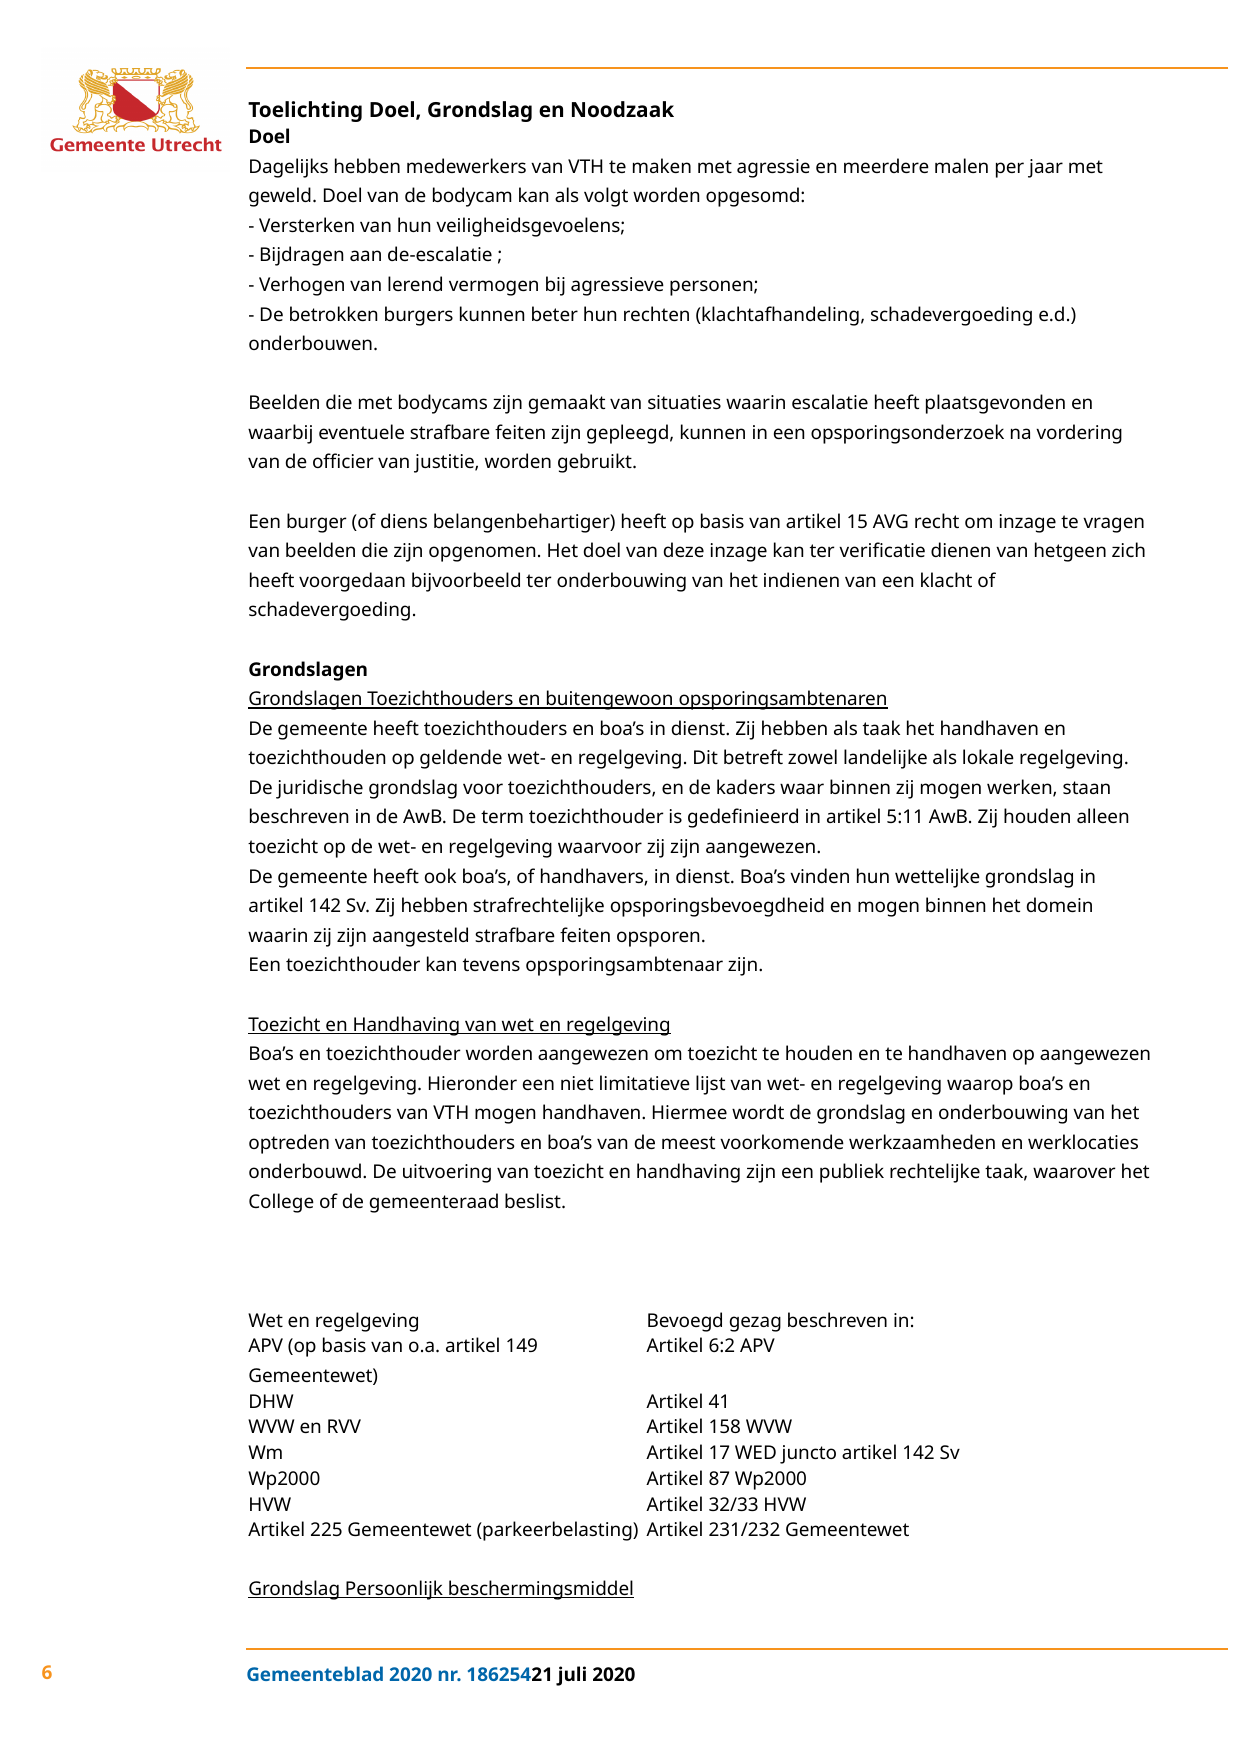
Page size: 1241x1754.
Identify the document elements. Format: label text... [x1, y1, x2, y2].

table_cell Artikel 225 Gemeentewet (parkeerbelasting) [248, 1516, 646, 1542]
picture [41, 47, 231, 172]
text Toelichting Doel, Grondslag en Noodzaak [248, 95, 1152, 123]
table_cell DHW [248, 1388, 646, 1413]
text Beelden die met bodycams zijn gemaakt van situaties waarin escalatie heeft plaatsgevonden en waarbij eventuele strafbare feiten zijn gepleegd, kunnen in een opsporingsonderzoek na vordering van de officier van justitie, worden gebruikt. [248, 389, 1152, 474]
text Doel [248, 123, 1152, 149]
text - Versterken van hun veiligheidsgevoelens; [248, 212, 1152, 238]
table_cell Wm [248, 1439, 646, 1465]
table_cell Artikel 158 WVW [646, 1414, 1152, 1439]
table_cell Artikel 41 [646, 1388, 1152, 1413]
text De gemeente heeft ook boa’s, of handhavers, in dienst. Boa’s vinden hun wettelijke grondslag in artikel 142 Sv. Zij hebben strafrechtelijke opsporingsbevoegdheid en mogen binnen het domein waarin zij zijn aangesteld strafbare feiten opsporen. [248, 863, 1152, 948]
table_cell Artikel 6:2 APV [646, 1333, 1152, 1388]
table_cell Artikel 231/232 Gemeentewet [646, 1516, 1152, 1542]
table_cell Wp2000 [248, 1465, 646, 1491]
table_cell Artikel 32/33 HVW [646, 1491, 1152, 1516]
text - De betrokken burgers kunnen beter hun rechten (klachtafhandeling, schadevergoeding e.d.) onderbouwen. [248, 301, 1152, 356]
table_cell APV (op basis van o.a. artikel 149 Gemeentewet) [248, 1333, 646, 1388]
text - Verhogen van lerend vermogen bij agressieve personen; [248, 271, 1152, 297]
table_cell WVW en RVV [248, 1414, 646, 1439]
table_cell Artikel 17 WED juncto artikel 142 Sv [646, 1439, 1152, 1465]
text Dagelijks hebben medewerkers van VTH te maken met agressie en meerdere malen per jaar met geweld. Doel van de bodycam kan als volgt worden opgesomd: [248, 153, 1152, 208]
table_cell Artikel 87 Wp2000 [646, 1465, 1152, 1491]
table_header Wet en regelgeving [248, 1307, 646, 1332]
text Grondslagen Toezichthouders en buitengewoon opsporingsambtenaren [248, 685, 1152, 711]
text Grondslag Persoonlijk beschermingsmiddel [248, 1575, 1152, 1601]
table_cell HVW [248, 1491, 646, 1516]
text Een burger (of diens belangenbehartiger) heeft op basis van artikel 15 AVG recht om inzage te vragen van beelden die zijn opgenomen. Het doel van deze inzage kan ter verificatie dienen van hetgeen zich heeft voorgedaan bijvoorbeeld ter onderbouwing van het indienen van een klacht of schadevergoeding. [248, 508, 1152, 622]
text De gemeente heeft toezichthouders en boa’s in dienst. Zij hebben als taak het handhaven en toezichthouden op geldende wet- en regelgeving. Dit betreft zowel landelijke als lokale regelgeving. De juridische grondslag voor toezichthouders, en de kaders waar binnen zij mogen werken, staan beschreven in de AwB. De term toezichthouder is gedefinieerd in artikel 5:11 AwB. Zij houden alleen toezicht op de wet- en regelgeving waarvoor zij zijn aangewezen. [248, 715, 1152, 859]
text Boa’s en toezichthouder worden aangewezen om toezicht te houden en te handhaven op aangewezen wet en regelgeving. Hieronder een niet limitatieve lijst van wet- en regelgeving waarop boa’s en toezichthouders van VTH mogen handhaven. Hiermee wordt de grondslag en onderbouwing van het optreden van toezichthouders en boa’s van de meest voorkomende werkzaamheden en werklocaties onderbouwd. De uitvoering van toezicht en handhaving zijn een publiek rechtelijke taak, waarover het College of de gemeenteraad beslist. [248, 1040, 1152, 1214]
table_header Bevoegd gezag beschreven in: [646, 1307, 1152, 1332]
text Een toezichthouder kan tevens opsporingsambtenaar zijn. [248, 952, 1152, 977]
text - Bijdragen aan de-escalatie ; [248, 242, 1152, 267]
text Grondslagen [248, 656, 1152, 682]
text Toezicht en Handhaving van wet en regelgeving [248, 1011, 1152, 1037]
